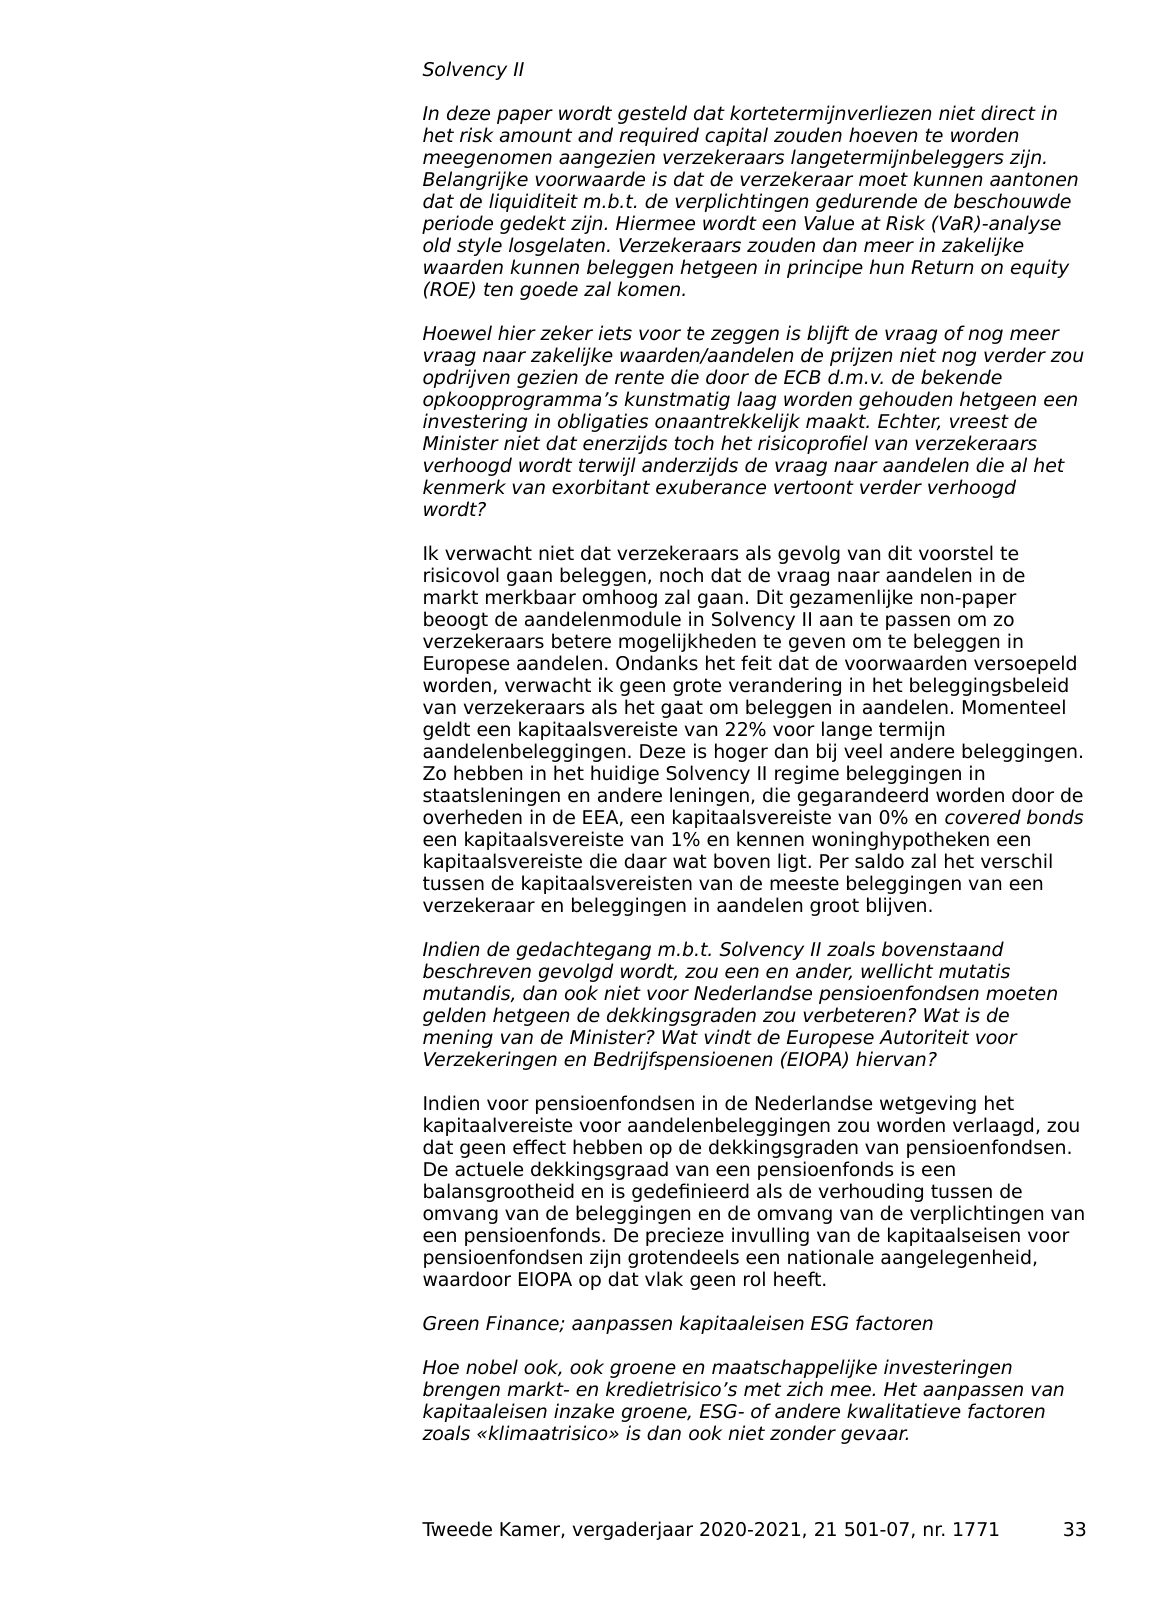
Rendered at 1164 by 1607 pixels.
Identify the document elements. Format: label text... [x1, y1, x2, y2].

text In deze paper wordt gesteld dat kortetermijnverliezen niet direct in het risk amount and required capital zouden hoeven te worden meegenomen aangezien verzekeraars langetermijnbeleggers zijn. Belangrijke voorwaarde is dat de verzekeraar moet kunnen aantonen dat de liquiditeit m.b.t. de verplichtingen gedurende de beschouwde periode gedekt zijn. Hiermee wordt een Value at Risk (VaR)-analyse old style losgelaten. Verzekeraars zouden dan meer in zakelijke waarden kunnen beleggen hetgeen in principe hun Return on equity (ROE) ten goede zal komen. [422, 103, 1087, 301]
text Ik verwacht niet dat verzekeraars als gevolg van dit voorstel te risicovol gaan beleggen, noch dat de vraag naar aandelen in de markt merkbaar omhoog zal gaan. Dit gezamenlijke non-paper beoogt de aandelenmodule in Solvency II aan te passen om zo verzekeraars betere mogelijkheden te geven om te beleggen in Europese aandelen. Ondanks het feit dat de voorwaarden versoepeld worden, verwacht ik geen grote verandering in het beleggingsbeleid van verzekeraars als het gaat om beleggen in aandelen. Momenteel geldt een kapitaalsvereiste van 22% voor lange termijn aandelenbeleggingen. Deze is hoger dan bij veel andere beleggingen. Zo hebben in het huidige Solvency II regime beleggingen in staatsleningen en andere leningen, die gegarandeerd worden door de overheden in de EEA, een kapitaalsvereiste van 0% en covered bonds een kapitaalsvereiste van 1% en kennen woninghypotheken een kapitaalsvereiste die daar wat boven ligt. Per saldo zal het verschil tussen de kapitaalsvereisten van de meeste beleggingen van een verzekeraar en beleggingen in aandelen groot blijven. [422, 543, 1087, 917]
text Hoe nobel ook, ook groene en maatschappelijke investeringen brengen markt- en kredietrisico’s met zich mee. Het aanpassen van kapitaaleisen inzake groene, ESG- of andere kwalitatieve factoren zoals «klimaatrisico» is dan ook niet zonder gevaar. [422, 1357, 1087, 1445]
subtitle Indien de gedachtegang m.b.t. Solvency II zoals bovenstaand beschreven gevolgd wordt, zou een en ander, wellicht mutatis mutandis, dan ook niet voor Nederlandse pensioenfondsen moeten gelden hetgeen de dekkingsgraden zou verbeteren? Wat is de mening van de Minister? Wat vindt de Europese Autoriteit voor Verzekeringen en Bedrijfspensioenen (EIOPA) hiervan? [422, 939, 1087, 1071]
subtitle Hoewel hier zeker iets voor te zeggen is blijft de vraag of nog meer vraag naar zakelijke waarden/aandelen de prijzen niet nog verder zou opdrijven gezien de rente die door de ECB d.m.v. de bekende opkoopprogramma’s kunstmatig laag worden gehouden hetgeen een investering in obligaties onaantrekkelijk maakt. Echter, vreest de Minister niet dat enerzijds toch het risicoprofiel van verzekeraars verhoogd wordt terwijl anderzijds de vraag naar aandelen die al het kenmerk van exorbitant exuberance vertoont verder verhoogd wordt? [422, 323, 1087, 521]
subtitle Solvency II [422, 59, 1087, 81]
text Indien voor pensioenfondsen in de Nederlandse wetgeving het kapitaalvereiste voor aandelenbeleggingen zou worden verlaagd, zou dat geen effect hebben op de dekkingsgraden van pensioenfondsen. De actuele dekkingsgraad van een pensioenfonds is een balansgrootheid en is gedefinieerd als de verhouding tussen de omvang van de beleggingen en de omvang van de verplichtingen van een pensioenfonds. De precieze invulling van de kapitaalseisen voor pensioenfondsen zijn grotendeels een nationale aangelegenheid, waardoor EIOPA op dat vlak geen rol heeft. [422, 1093, 1087, 1291]
subtitle Green Finance; aanpassen kapitaaleisen ESG factoren [422, 1313, 1087, 1335]
